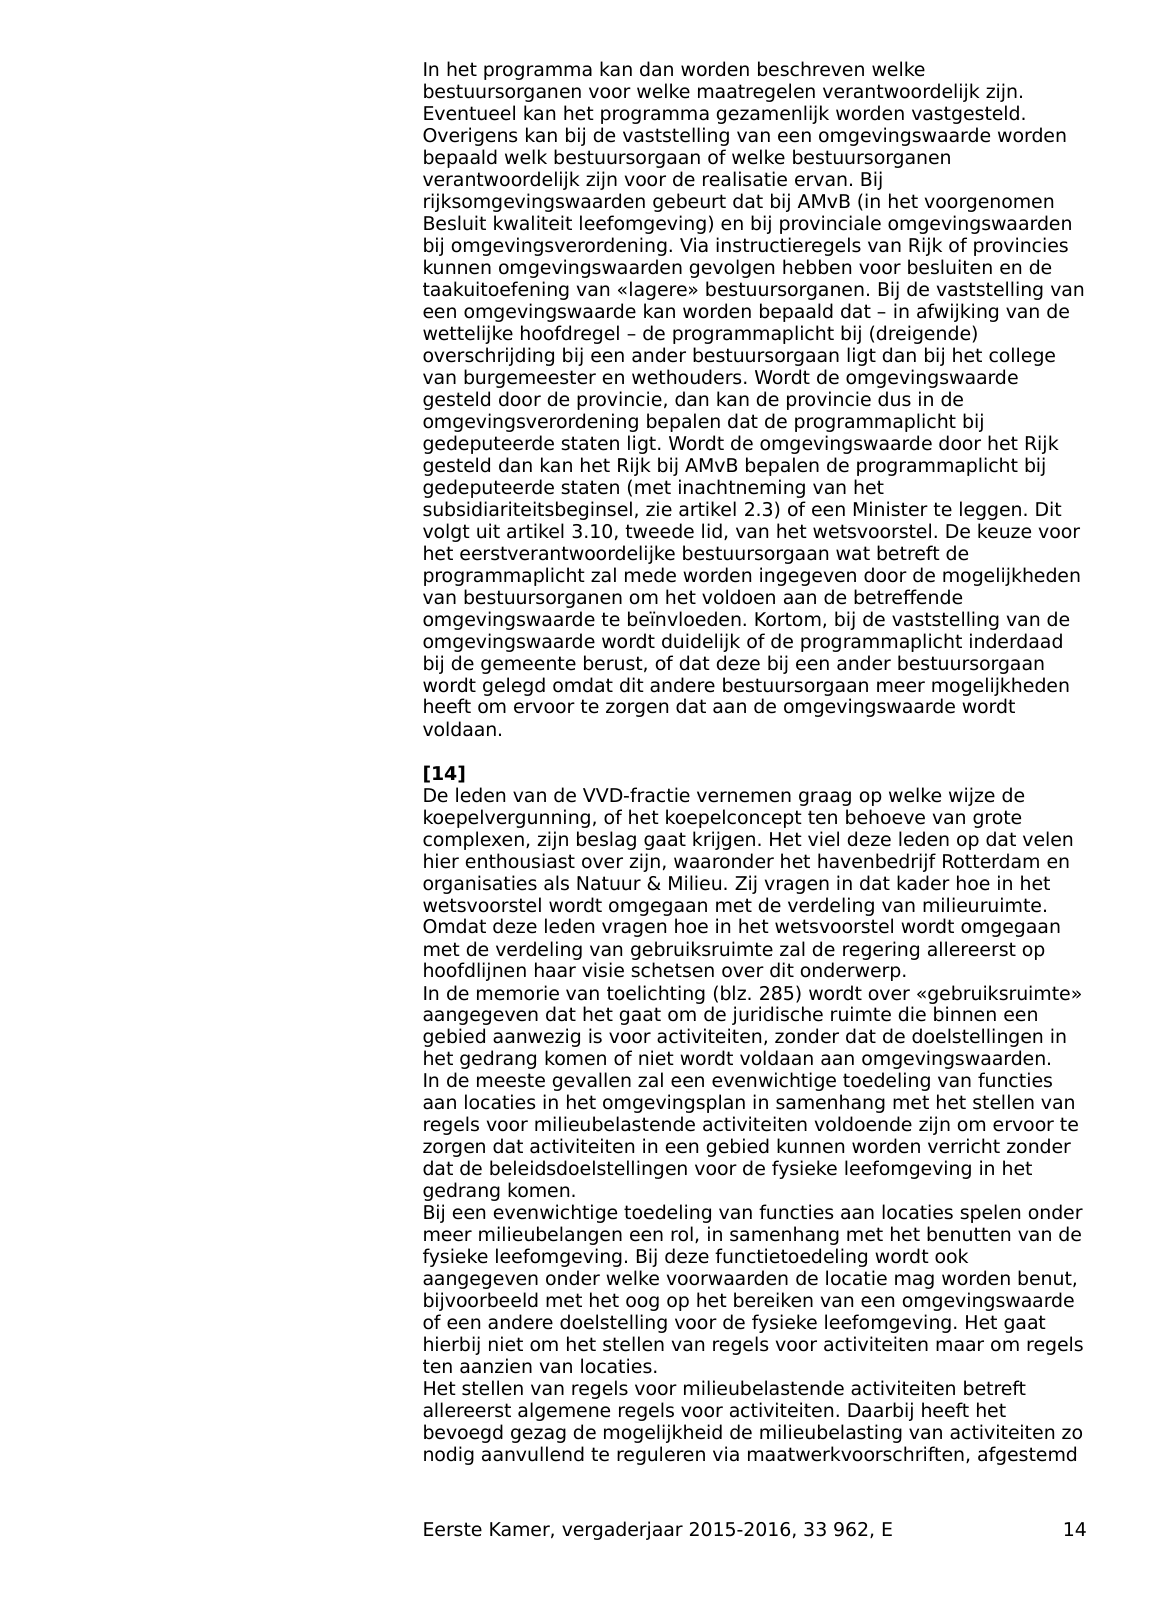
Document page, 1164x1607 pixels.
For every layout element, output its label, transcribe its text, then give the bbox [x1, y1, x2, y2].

text Overigens kan bij de vaststelling van een omgevingswaarde worden bepaald welk bestuursorgaan of welke bestuursorganen verantwoordelijk zijn voor de realisatie ervan. Bij rijksomgevingswaarden gebeurt dat bij AMvB (in het voorgenomen Besluit kwaliteit leefomgeving) en bij provinciale omgevingswaarden bij omgevingsverordening. Via instructieregels van Rijk of provincies kunnen omgevingswaarden gevolgen hebben voor besluiten en de taakuitoefening van «lagere» bestuursorganen. Bij de vaststelling van een omgevingswaarde kan worden bepaald dat – in afwijking van de wettelijke hoofdregel – de programmaplicht bij (dreigende) overschrijding bij een ander bestuursorgaan ligt dan bij het college van burgemeester en wethouders. Wordt de omgevingswaarde gesteld door de provincie, dan kan de provincie dus in de omgevingsverordening bepalen dat de programmaplicht bij gedeputeerde staten ligt. Wordt de omgevingswaarde door het Rijk gesteld dan kan het Rijk bij AMvB bepalen de programmaplicht bij gedeputeerde staten (met inachtneming van het subsidiariteitsbeginsel, zie artikel 2.3) of een Minister te leggen. Dit volgt uit artikel 3.10, tweede lid, van het wetsvoorstel. De keuze voor het eerstverantwoordelijke bestuursorgaan wat betreft de programmaplicht zal mede worden ingegeven door de mogelijkheden van bestuursorganen om het voldoen aan de betreffende omgevingswaarde te beïnvloeden. Kortom, bij de vaststelling van de omgevingswaarde wordt duidelijk of de programmaplicht inderdaad bij de gemeente berust, of dat deze bij een ander bestuursorgaan wordt gelegd omdat dit andere bestuursorgaan meer mogelijkheden heeft om ervoor te zorgen dat aan de omgevingswaarde wordt voldaan. [422, 125, 1087, 740]
text In de meeste gevallen zal een evenwichtige toedeling van functies aan locaties in het omgevingsplan in samenhang met het stellen van regels voor milieubelastende activiteiten voldoende zijn om ervoor te zorgen dat activiteiten in een gebied kunnen worden verricht zonder dat de beleidsdoelstellingen voor de fysieke leefomgeving in het gedrang komen. [422, 1070, 1087, 1202]
text In de memorie van toelichting (blz. 285) wordt over «gebruiksruimte» aangegeven dat het gaat om de juridische ruimte die binnen een gebied aanwezig is voor activiteiten, zonder dat de doelstellingen in het gedrang komen of niet wordt voldaan aan omgevingswaarden. [422, 982, 1087, 1070]
text Het stellen van regels voor milieubelastende activiteiten betreft allereerst algemene regels voor activiteiten. Daarbij heeft het bevoegd gezag de mogelijkheid de milieubelasting van activiteiten zo nodig aanvullend te reguleren via maatwerkvoorschriften, afgestemd [422, 1378, 1087, 1466]
text Omdat deze leden vragen hoe in het wetsvoorstel wordt omgegaan met de verdeling van gebruiksruimte zal de regering allereerst op hoofdlijnen haar visie schetsen over dit onderwerp. [422, 916, 1087, 982]
text In het programma kan dan worden beschreven welke bestuursorganen voor welke maatregelen verantwoordelijk zijn. Eventueel kan het programma gezamenlijk worden vastgesteld. [422, 59, 1087, 125]
text [14] [422, 763, 1087, 784]
text Bij een evenwichtige toedeling van functies aan locaties spelen onder meer milieubelangen een rol, in samenhang met het benutten van de fysieke leefomgeving. Bij deze functietoedeling wordt ook aangegeven onder welke voorwaarden de locatie mag worden benut, bijvoorbeeld met het oog op het bereiken van een omgevingswaarde of een andere doelstelling voor de fysieke leefomgeving. Het gaat hierbij niet om het stellen van regels voor activiteiten maar om regels ten aanzien van locaties. [422, 1202, 1087, 1378]
text De leden van de VVD-fractie vernemen graag op welke wijze de koepelvergunning, of het koepelconcept ten behoeve van grote complexen, zijn beslag gaat krijgen. Het viel deze leden op dat velen hier enthousiast over zijn, waaronder het havenbedrijf Rotterdam en organisaties als Natuur & Milieu. Zij vragen in dat kader hoe in het wetsvoorstel wordt omgegaan met de verdeling van milieuruimte. [422, 784, 1087, 916]
